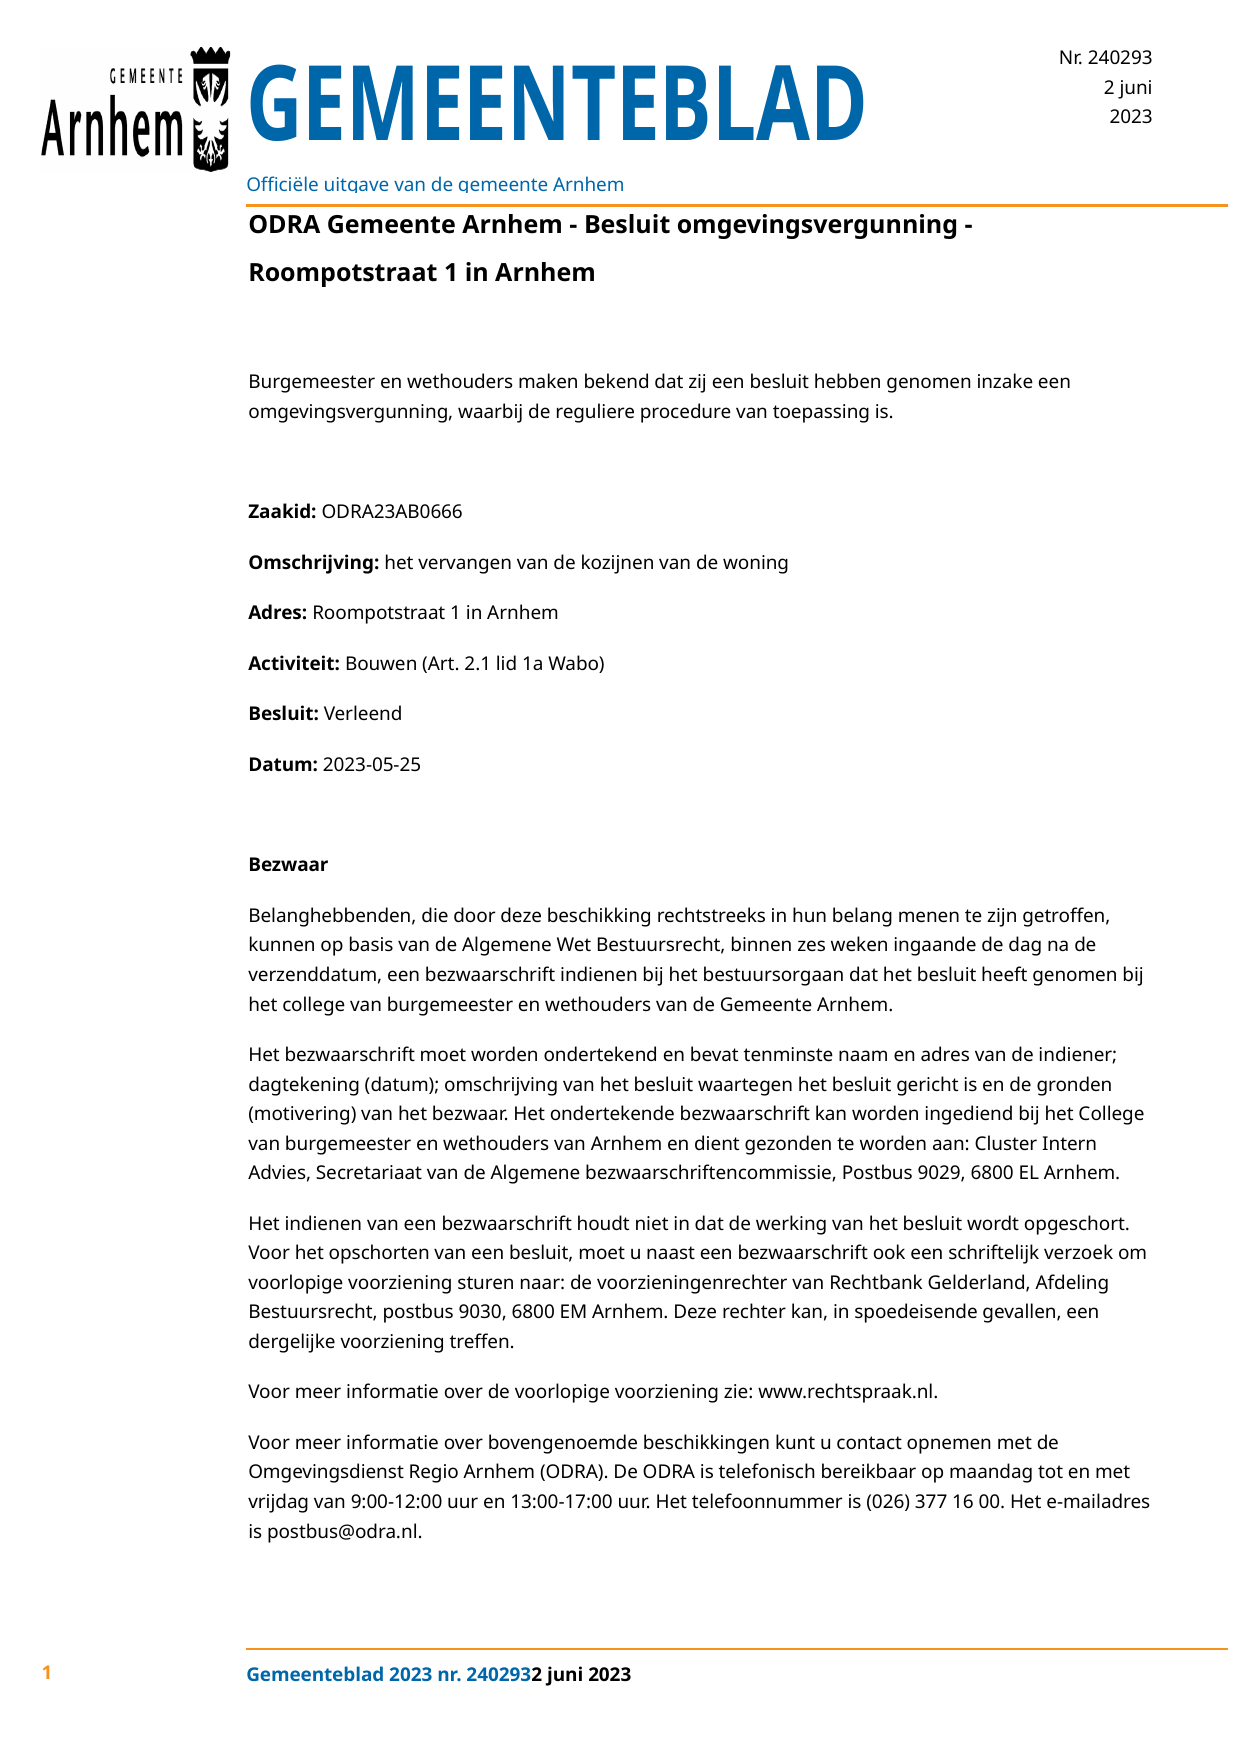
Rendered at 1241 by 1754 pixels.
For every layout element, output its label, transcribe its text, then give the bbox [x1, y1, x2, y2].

text Zaakid: ODRA23AB0666 [248, 499, 1152, 524]
text Activiteit: Bouwen (Art. 2.1 lid 1a Wabo) [248, 650, 1152, 676]
text ODRA Gemeente Arnhem - Besluit omgevingsvergunning - Roompotstraat 1 in Arnhem [248, 207, 1152, 288]
text Datum: 2023-05-25 [248, 751, 1152, 777]
text Het bezwaarschrift moet worden ondertekend en bevat tenminste naam en adres van de indiener; dagtekening (datum); omschrijving van het besluit waartegen het besluit gericht is en de gronden (motivering) van het bezwaar. Het ondertekende bezwaarschrift kan worden ingediend bij het College van burgemeester en wethouders van Arnhem en dient gezonden te worden aan: Cluster Intern Advies, Secretariaat van de Algemene bezwaarschriftencommissie, Postbus 9029, 6800 EL Arnhem. [248, 1041, 1152, 1185]
text Adres: Roompotstraat 1 in Arnhem [248, 599, 1152, 625]
text Omschrijving: het vervangen van de kozijnen van de woning [248, 549, 1152, 575]
picture [41, 47, 231, 172]
text Het indienen van een bezwaarschrift houdt niet in dat de werking van het besluit wordt opgeschort. Voor het opschorten van een besluit, moet u naast een bezwaarschrift ook een schriftelijk verzoek om voorlopige voorziening sturen naar: de voorzieningenrechter van Rechtbank Gelderland, Afdeling Bestuursrecht, postbus 9030, 6800 EM Arnhem. Deze rechter kan, in spoedeisende gevallen, een dergelijke voorziening treffen. [248, 1210, 1152, 1354]
text Voor meer informatie over bovengenoemde beschikkingen kunt u contact opnemen met de Omgevingsdienst Regio Arnhem (ODRA). De ODRA is telefonisch bereikbaar op maandag tot en met vrijdag van 9:00-12:00 uur en 13:00-17:00 uur. Het telefoonnummer is (026) 377 16 00. Het e-mailadres is postbus@odra.nl. [248, 1429, 1152, 1544]
text Belanghebbenden, die door deze beschikking rechtstreeks in hun belang menen te zijn getroffen, kunnen op basis van de Algemene Wet Bestuursrecht, binnen zes weken ingaande de dag na de verzenddatum, een bezwaarschrift indienen bij het bestuursorgaan dat het besluit heeft genomen bij het college van burgemeester en wethouders van de Gemeente Arnhem. [248, 902, 1152, 1017]
text Burgemeester en wethouders maken bekend dat zij een besluit hebben genomen inzake een omgevingsvergunning, waarbij de reguliere procedure van toepassing is. [248, 368, 1152, 424]
text Bezwaar [248, 852, 1152, 877]
text Voor meer informatie over de voorlopige voorziening zie: www.rechtspraak.nl. [248, 1379, 1152, 1404]
text Besluit: Verleend [248, 700, 1152, 726]
